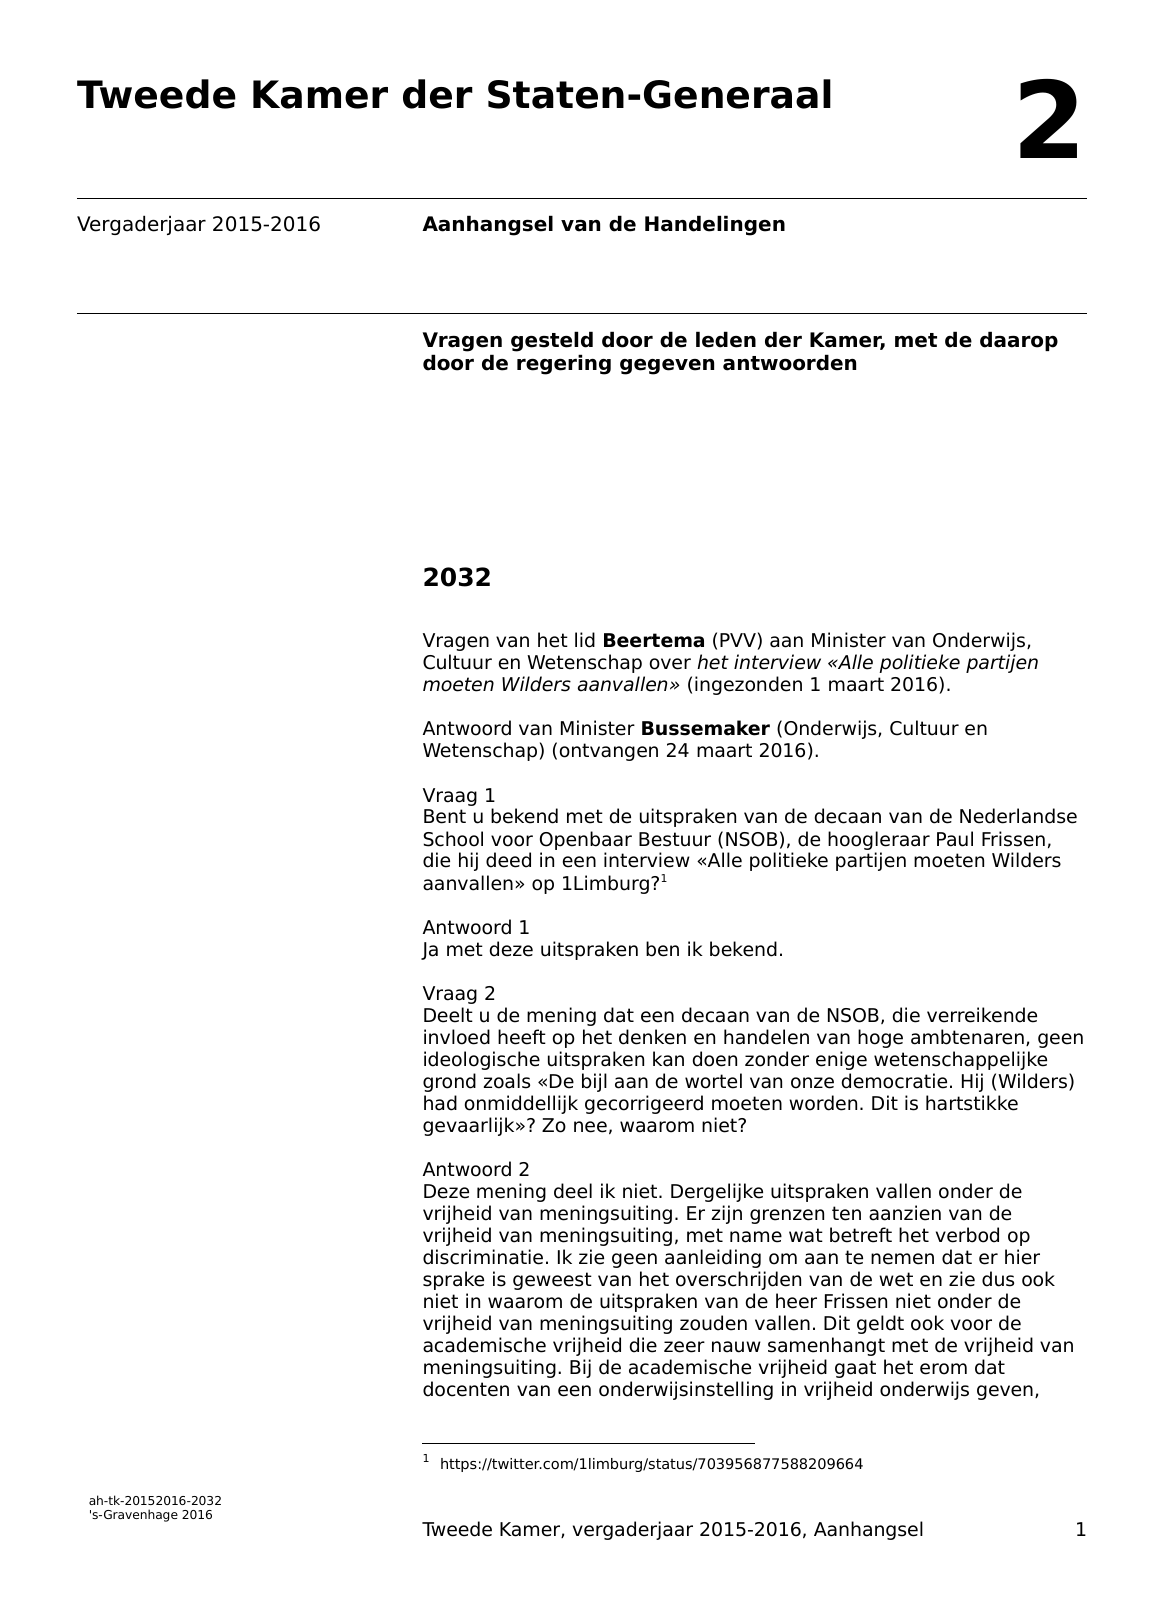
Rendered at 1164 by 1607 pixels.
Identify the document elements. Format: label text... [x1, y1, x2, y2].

table_cell Aanhangsel van de Handelingen [422, 199, 1087, 313]
table_cell [77, 314, 422, 375]
text Vragen van het lid Beertema (PVV) aan Minister van Onderwijs, Cultuur en Wetenschap over het interview «Alle politieke partijen moeten Wilders aanvallen» (ingezonden 1 maart 2016). [422, 630, 1087, 696]
text Antwoord van Minister Bussemaker (Onderwijs, Cultuur en Wetenschap) (ontvangen 24 maart 2016). [422, 718, 1087, 762]
text Bent u bekend met de uitspraken van de decaan van de Nederlandse School voor Openbaar Bestuur (NSOB), de hoogleraar Paul Frissen, die hij deed in een interview «Alle politieke partijen moeten Wilders aanvallen» op 1Limburg? [422, 806, 1087, 894]
text 2032 [422, 563, 1087, 592]
text ah-tk-20152016-2032 [88, 1494, 323, 1508]
table_header Tweede Kamer der Staten-Generaal [77, 59, 886, 198]
text 's-Gravenhage 2016 [88, 1508, 323, 1522]
table_cell Vragen gesteld door de leden der Kamer, met de daarop door de regering gegeven antwoorden [422, 314, 1087, 375]
text Deelt u de mening dat een decaan van de NSOB, die verreikende invloed heeft op het denken en handelen van hoge ambtenaren, geen ideologische uitspraken kan doen zonder enige wetenschappelijke grond zoals «De bijl aan de wortel van onze democratie. Hij (Wilders) had onmiddellijk gecorrigeerd moeten worden. Dit is hartstikke gevaarlijk»? Zo nee, waarom niet? [422, 1005, 1087, 1137]
table_cell Vergaderjaar 2015-2016 [77, 199, 422, 313]
text Ja met deze uitspraken ben ik bekend. [422, 938, 1087, 961]
text Antwoord 2 [422, 1159, 1087, 1181]
text Vraag 1 [422, 784, 1087, 806]
text Antwoord 1 [422, 917, 1087, 938]
text Vraag 2 [422, 983, 1087, 1005]
text Deze mening deel ik niet. Dergelijke uitspraken vallen onder de vrijheid van meningsuiting. Er zijn grenzen ten aanzien van de vrijheid van meningsuiting, met name wat betreft het verbod op discriminatie. Ik zie geen aanleiding om aan te nemen dat er hier sprake is geweest van het overschrijden van de wet en zie dus ook niet in waarom de uitspraken van de heer Frissen niet onder de vrijheid van meningsuiting zouden vallen. Dit geldt ook voor de academische vrijheid die zeer nauw samenhangt met de vrijheid van meningsuiting. Bij de academische vrijheid gaat het erom dat docenten van een onderwijsinstelling in vrijheid onderwijs geven, [422, 1181, 1087, 1401]
text https://twitter.com/1limburg/status/703956877588209664 [422, 1452, 1087, 1474]
table_header 2 [886, 59, 1087, 198]
